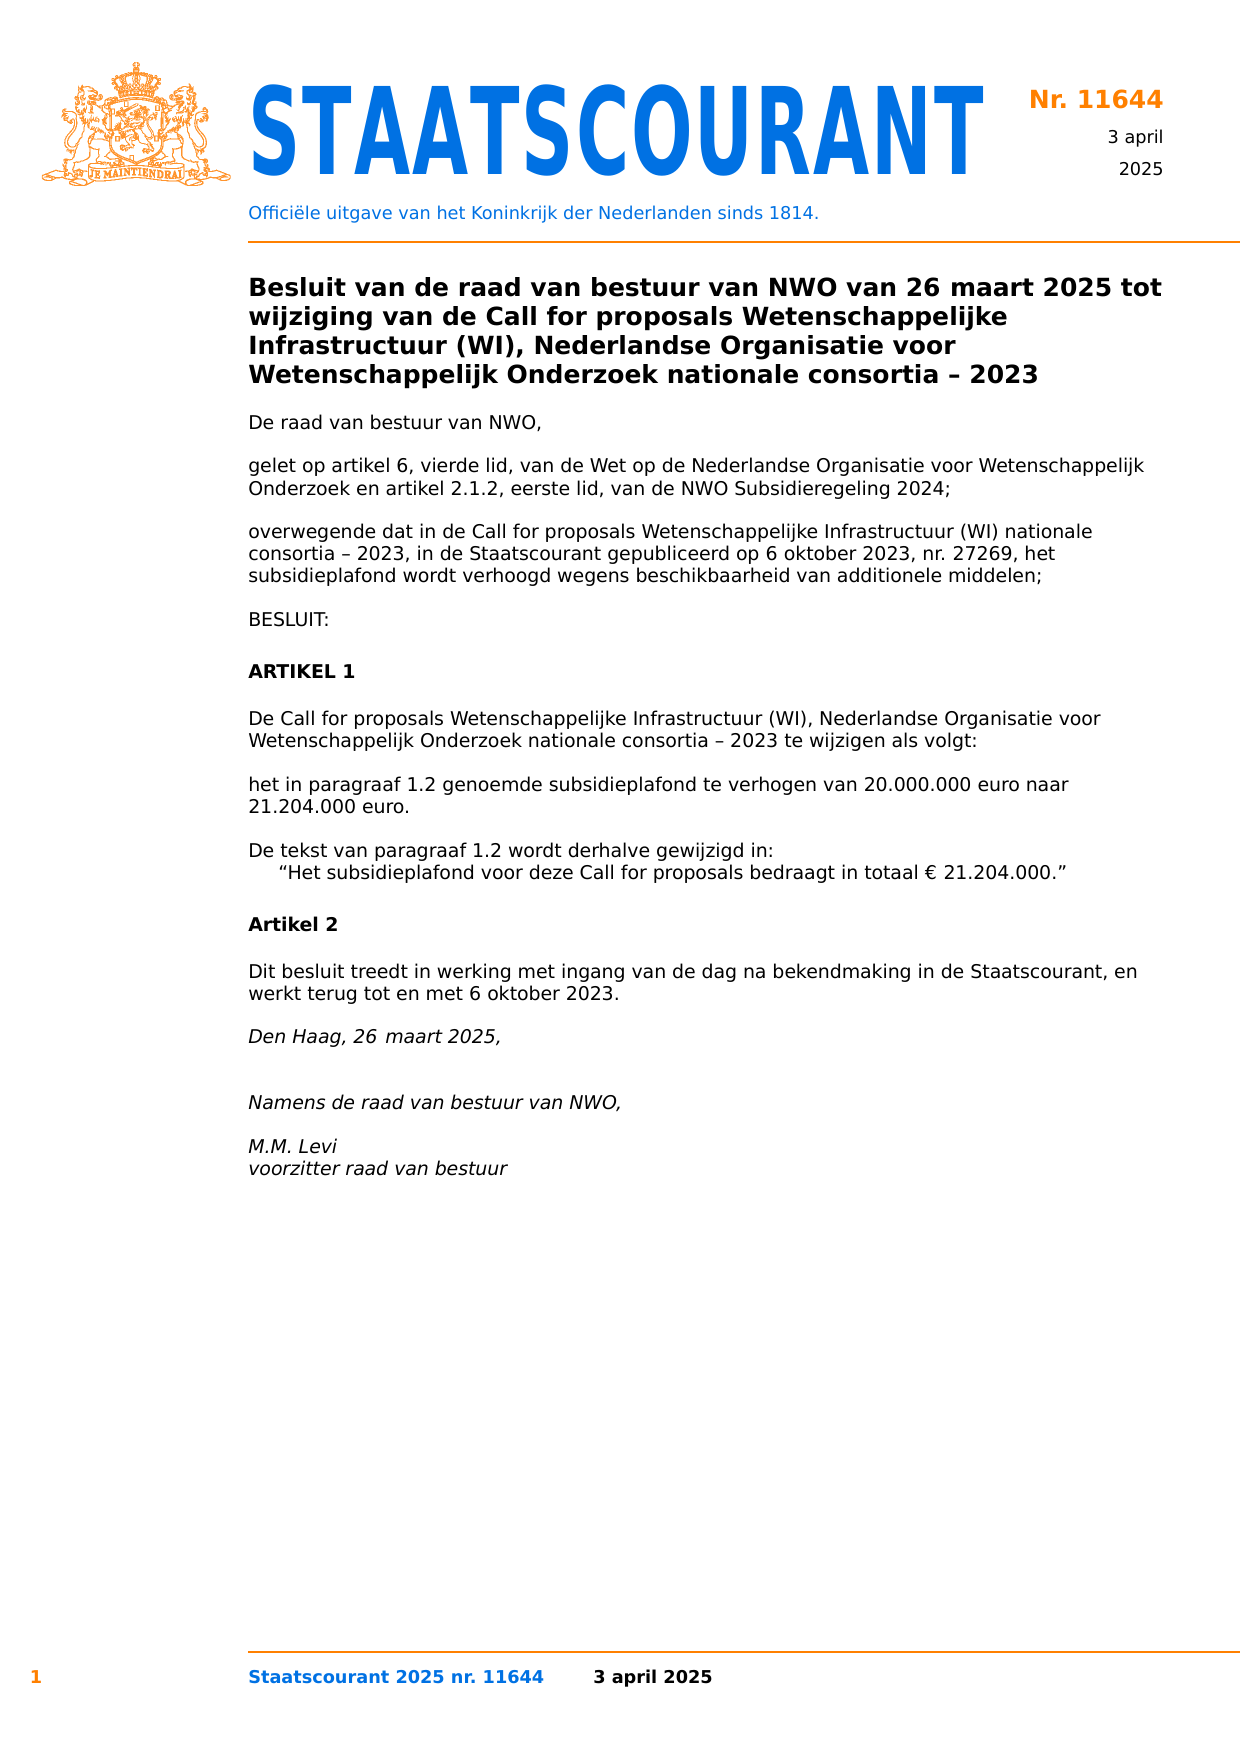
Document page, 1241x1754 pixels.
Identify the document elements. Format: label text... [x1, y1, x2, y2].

text het in paragraaf 1.2 genoemde subsidieplafond te verhogen van 20.000.000 euro naar 21.204.000 euro. [248, 774, 1163, 818]
text Namens de raad van bestuur van NWO, M.M. Levi voorzitter raad van bestuur [248, 1070, 1163, 1180]
text Dit besluit treedt in werking met ingang van de dag na bekendmaking in de Staatscourant, en werkt terug tot en met 6 oktober 2023. [248, 961, 1163, 1004]
table_cell 2025 [998, 153, 1240, 203]
table_cell 3 april [998, 121, 1240, 153]
subtitle Artikel 2 [248, 914, 1163, 936]
text “Het subsidieplafond voor deze Call for proposals bedraagt in totaal € 21.204.000.” [278, 862, 1163, 884]
subtitle Besluit van de raad van bestuur van NWO van 26 maart 2025 tot wijziging van de Call for proposals Wetenschappelijke Infrastructuur (WI), Nederlandse Organisatie voor Wetenschappelijk Onderzoek nationale consortia – 2023 [248, 273, 1163, 390]
text Den Haag, 26 maart 2025, [248, 1026, 1163, 1048]
text overwegende dat in de Call for proposals Wetenschappelijke Infrastructuur (WI) nationale consortia – 2023, in de Staatscourant gepubliceerd op 6 oktober 2023, nr. 27269, het subsidieplafond wordt verhoogd wegens beschikbaarheid van additionele middelen; [248, 521, 1163, 587]
table_header [25, 62, 248, 241]
picture [41, 62, 231, 186]
text De raad van bestuur van NWO, [248, 412, 1163, 433]
text gelet op artikel 6, vierde lid, van de Wet op de Nederlandse Organisatie voor Wetenschappelijk Onderzoek en artikel 2.1.2, eerste lid, van de NWO Subsidieregeling 2024; [248, 455, 1163, 499]
table_cell Officiële uitgave van het Koninkrijk der Nederlanden sinds 1814. [248, 203, 1240, 241]
text BESLUIT: [248, 609, 1163, 631]
text De Call for proposals Wetenschappelijke Infrastructuur (WI), Nederlandse Organisatie voor Wetenschappelijk Onderzoek nationale consortia – 2023 te wijzigen als volgt: [248, 708, 1163, 752]
subtitle ARTIKEL 1 [248, 661, 1163, 683]
table_header STAATSCOURANT [248, 62, 998, 203]
text De tekst van paragraaf 1.2 wordt derhalve gewijzigd in: [248, 840, 1163, 862]
table_header Nr. 11644 [998, 62, 1240, 121]
